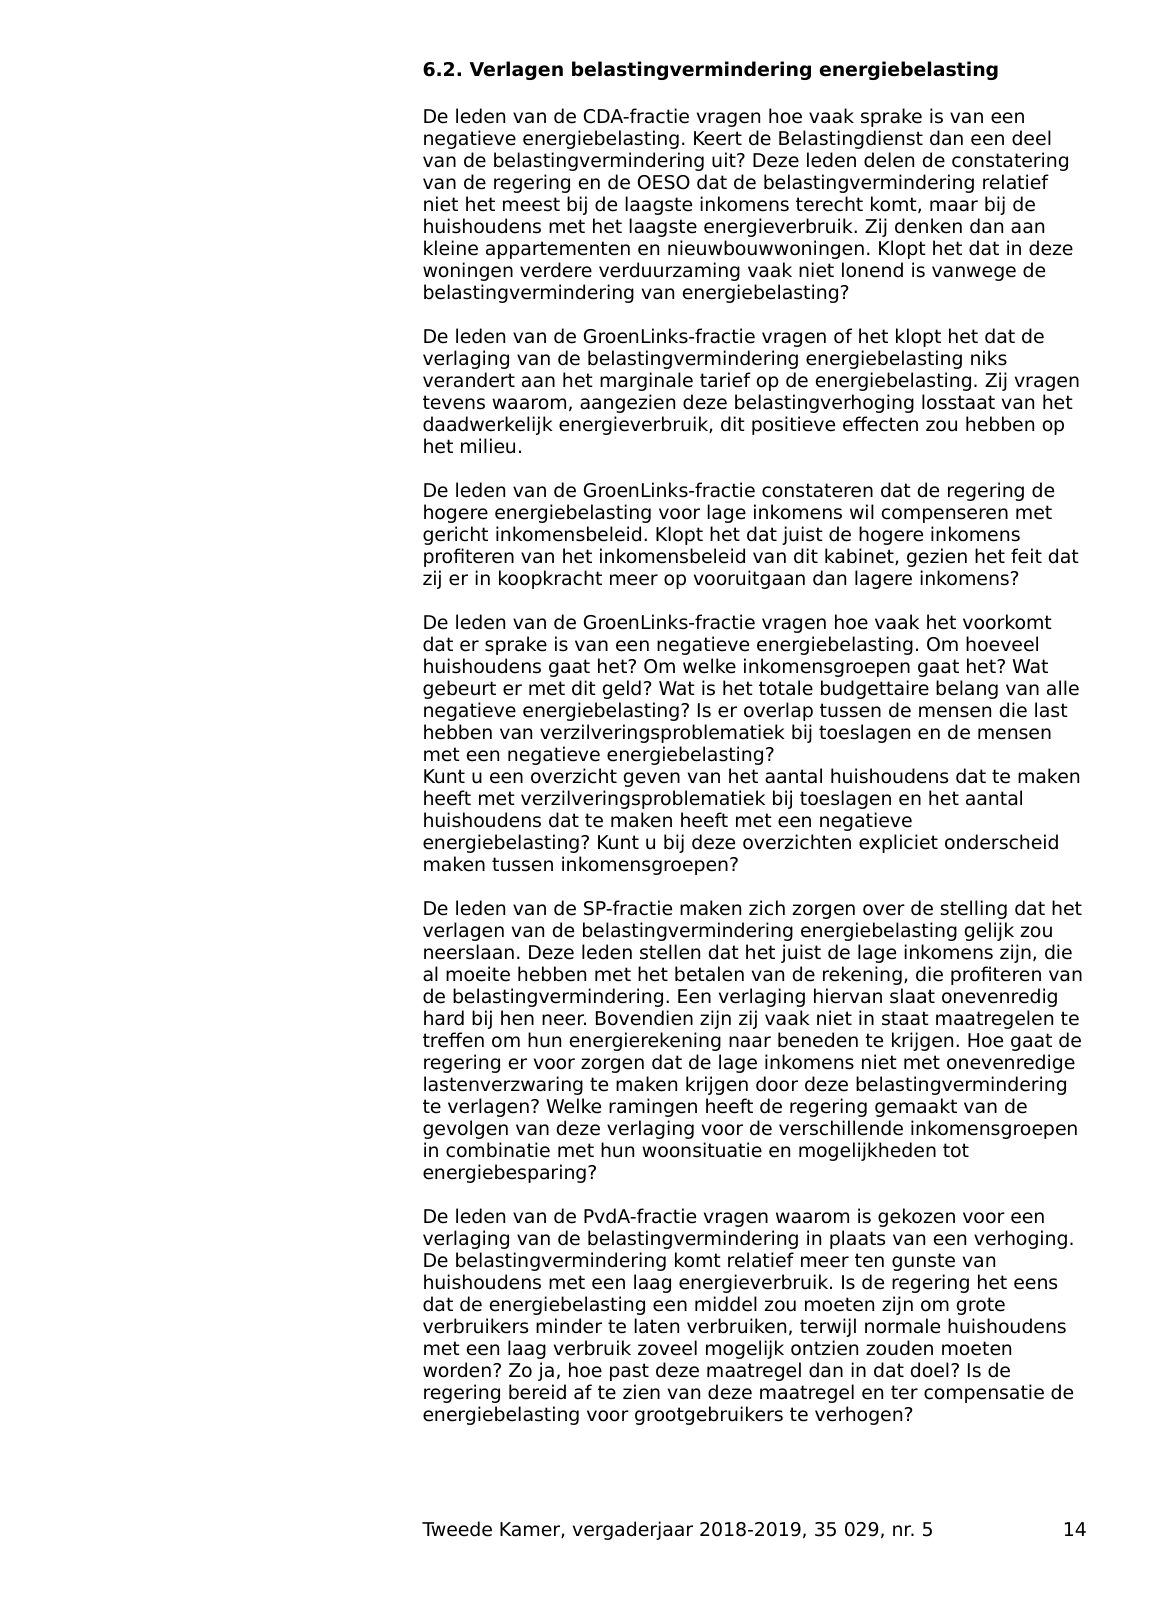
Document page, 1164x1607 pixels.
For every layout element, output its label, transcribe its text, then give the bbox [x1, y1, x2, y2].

text De leden van de CDA-fractie vragen hoe vaak sprake is van een negatieve energiebelasting. Keert de Belastingdienst dan een deel van de belastingvermindering uit? Deze leden delen de constatering van de regering en de OESO dat de belastingvermindering relatief niet het meest bij de laagste inkomens terecht komt, maar bij de huishoudens met het laagste energieverbruik. Zij denken dan aan kleine appartementen en nieuwbouwwoningen. Klopt het dat in deze woningen verdere verduurzaming vaak niet lonend is vanwege de belastingvermindering van energiebelasting? [422, 106, 1087, 304]
text De leden van de GroenLinks-fractie constateren dat de regering de hogere energiebelasting voor lage inkomens wil compenseren met gericht inkomensbeleid. Klopt het dat juist de hogere inkomens profiteren van het inkomensbeleid van dit kabinet, gezien het feit dat zij er in koopkracht meer op vooruitgaan dan lagere inkomens? [422, 480, 1087, 590]
text De leden van de GroenLinks-fractie vragen hoe vaak het voorkomt dat er sprake is van een negatieve energiebelasting. Om hoeveel huishoudens gaat het? Om welke inkomensgroepen gaat het? Wat gebeurt er met dit geld? Wat is het totale budgettaire belang van alle negatieve energiebelasting? Is er overlap tussen de mensen die last hebben van verzilveringsproblematiek bij toeslagen en de mensen met een negatieve energiebelasting? [422, 612, 1087, 766]
text De leden van de PvdA-fractie vragen waarom is gekozen voor een verlaging van de belastingvermindering in plaats van een verhoging. De belastingvermindering komt relatief meer ten gunste van huishoudens met een laag energieverbruik. Is de regering het eens dat de energiebelasting een middel zou moeten zijn om grote verbruikers minder te laten verbruiken, terwijl normale huishoudens met een laag verbruik zoveel mogelijk ontzien zouden moeten worden? Zo ja, hoe past deze maatregel dan in dat doel? Is de regering bereid af te zien van deze maatregel en ter compensatie de energiebelasting voor grootgebruikers te verhogen? [422, 1206, 1087, 1426]
text Kunt u een overzicht geven van het aantal huishoudens dat te maken heeft met verzilveringsproblematiek bij toeslagen en het aantal huishoudens dat te maken heeft met een negatieve energiebelasting? Kunt u bij deze overzichten expliciet onderscheid maken tussen inkomensgroepen? [422, 766, 1087, 876]
subtitle 6.2. Verlagen belastingvermindering energiebelasting [422, 59, 1087, 81]
text De leden van de SP-fractie maken zich zorgen over de stelling dat het verlagen van de belastingvermindering energiebelasting gelijk zou neerslaan. Deze leden stellen dat het juist de lage inkomens zijn, die al moeite hebben met het betalen van de rekening, die profiteren van de belastingvermindering. Een verlaging hiervan slaat onevenredig hard bij hen neer. Bovendien zijn zij vaak niet in staat maatregelen te treffen om hun energierekening naar beneden te krijgen. Hoe gaat de regering er voor zorgen dat de lage inkomens niet met onevenredige lastenverzwaring te maken krijgen door deze belastingvermindering te verlagen? Welke ramingen heeft de regering gemaakt van de gevolgen van deze verlaging voor de verschillende inkomensgroepen in combinatie met hun woonsituatie en mogelijkheden tot energiebesparing? [422, 898, 1087, 1184]
text De leden van de GroenLinks-fractie vragen of het klopt het dat de verlaging van de belastingvermindering energiebelasting niks verandert aan het marginale tarief op de energiebelasting. Zij vragen tevens waarom, aangezien deze belastingverhoging losstaat van het daadwerkelijk energieverbruik, dit positieve effecten zou hebben op het milieu. [422, 326, 1087, 458]
